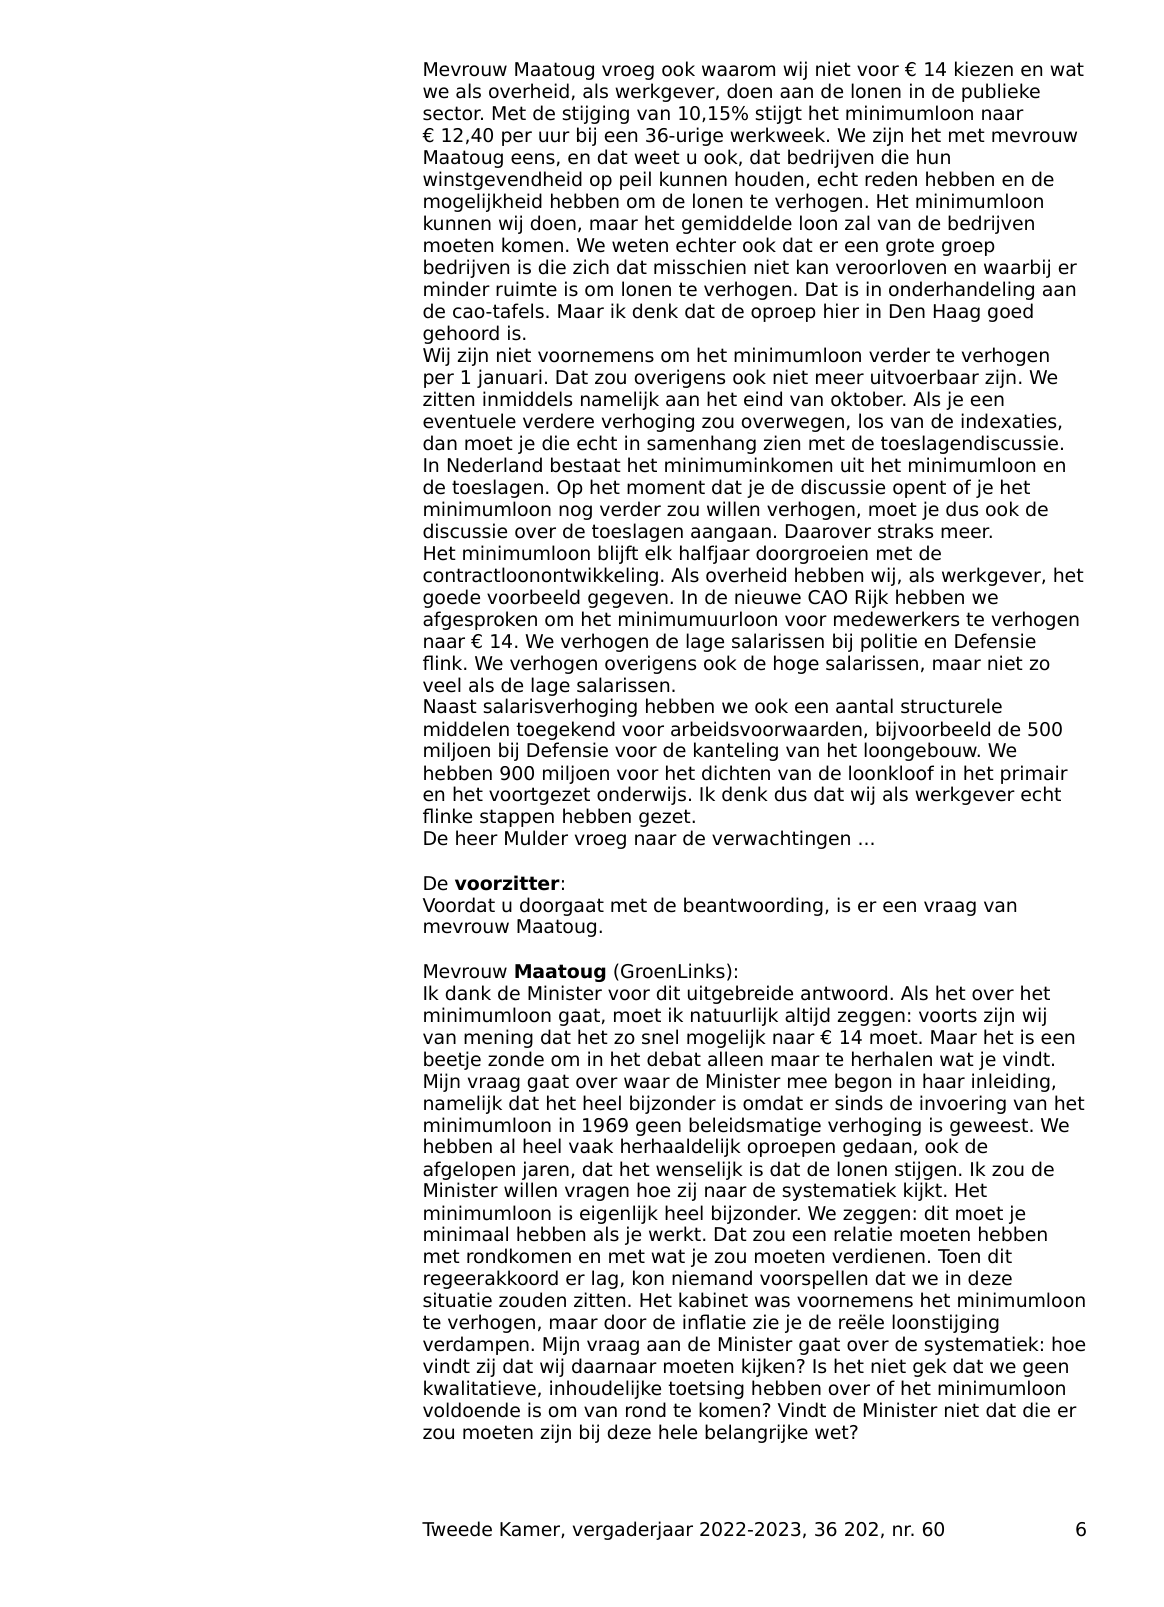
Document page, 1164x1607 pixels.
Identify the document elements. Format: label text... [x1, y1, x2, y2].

text Naast salarisverhoging hebben we ook een aantal structurele middelen toegekend voor arbeidsvoorwaarden, bijvoorbeeld de 500 miljoen bij Defensie voor de kanteling van het loongebouw. We hebben 900 miljoen voor het dichten van de loonkloof in het primair en het voortgezet onderwijs. Ik denk dus dat wij als werkgever echt flinke stappen hebben gezet. [422, 696, 1087, 828]
text Mevrouw Maatoug vroeg ook waarom wij niet voor € 14 kiezen en wat we als overheid, als werkgever, doen aan de lonen in de publieke sector. Met de stijging van 10,15% stijgt het minimumloon naar € 12,40 per uur bij een 36-urige werkweek. We zijn het met mevrouw Maatoug eens, en dat weet u ook, dat bedrijven die hun winstgevendheid op peil kunnen houden, echt reden hebben en de mogelijkheid hebben om de lonen te verhogen. Het minimumloon kunnen wij doen, maar het gemiddelde loon zal van de bedrijven moeten komen. We weten echter ook dat er een grote groep bedrijven is die zich dat misschien niet kan veroorloven en waarbij er minder ruimte is om lonen te verhogen. Dat is in onderhandeling aan de cao-tafels. Maar ik denk dat de oproep hier in Den Haag goed gehoord is. [422, 59, 1087, 345]
text Wij zijn niet voornemens om het minimumloon verder te verhogen per 1 januari. Dat zou overigens ook niet meer uitvoerbaar zijn. We zitten inmiddels namelijk aan het eind van oktober. Als je een eventuele verdere verhoging zou overwegen, los van de indexaties, dan moet je die echt in samenhang zien met de toeslagendiscussie. In Nederland bestaat het minimuminkomen uit het minimumloon en de toeslagen. Op het moment dat je de discussie opent of je het minimumloon nog verder zou willen verhogen, moet je dus ook de discussie over de toeslagen aangaan. Daarover straks meer. [422, 345, 1087, 543]
text De voorzitter: [422, 872, 1087, 894]
text Mevrouw Maatoug (GroenLinks): [422, 961, 1087, 983]
text Voordat u doorgaat met de beantwoording, is er een vraag van mevrouw Maatoug. [422, 894, 1087, 938]
text De heer Mulder vroeg naar de verwachtingen ... [422, 828, 1087, 850]
text Het minimumloon blijft elk halfjaar doorgroeien met de contractloonontwikkeling. Als overheid hebben wij, als werkgever, het goede voorbeeld gegeven. In de nieuwe CAO Rijk hebben we afgesproken om het minimumuurloon voor medewerkers te verhogen naar € 14. We verhogen de lage salarissen bij politie en Defensie flink. We verhogen overigens ook de hoge salarissen, maar niet zo veel als de lage salarissen. [422, 543, 1087, 696]
text Ik dank de Minister voor dit uitgebreide antwoord. Als het over het minimumloon gaat, moet ik natuurlijk altijd zeggen: voorts zijn wij van mening dat het zo snel mogelijk naar € 14 moet. Maar het is een beetje zonde om in het debat alleen maar te herhalen wat je vindt. Mijn vraag gaat over waar de Minister mee begon in haar inleiding, namelijk dat het heel bijzonder is omdat er sinds de invoering van het minimumloon in 1969 geen beleidsmatige verhoging is geweest. We hebben al heel vaak herhaaldelijk oproepen gedaan, ook de afgelopen jaren, dat het wenselijk is dat de lonen stijgen. Ik zou de Minister willen vragen hoe zij naar de systematiek kijkt. Het minimumloon is eigenlijk heel bijzonder. We zeggen: dit moet je minimaal hebben als je werkt. Dat zou een relatie moeten hebben met rondkomen en met wat je zou moeten verdienen. Toen dit regeerakkoord er lag, kon niemand voorspellen dat we in deze situatie zouden zitten. Het kabinet was voornemens het minimumloon te verhogen, maar door de inflatie zie je de reële loonstijging verdampen. Mijn vraag aan de Minister gaat over de systematiek: hoe vindt zij dat wij daarnaar moeten kijken? Is het niet gek dat we geen kwalitatieve, inhoudelijke toetsing hebben over of het minimumloon voldoende is om van rond te komen? Vindt de Minister niet dat die er zou moeten zijn bij deze hele belangrijke wet? [422, 983, 1087, 1444]
